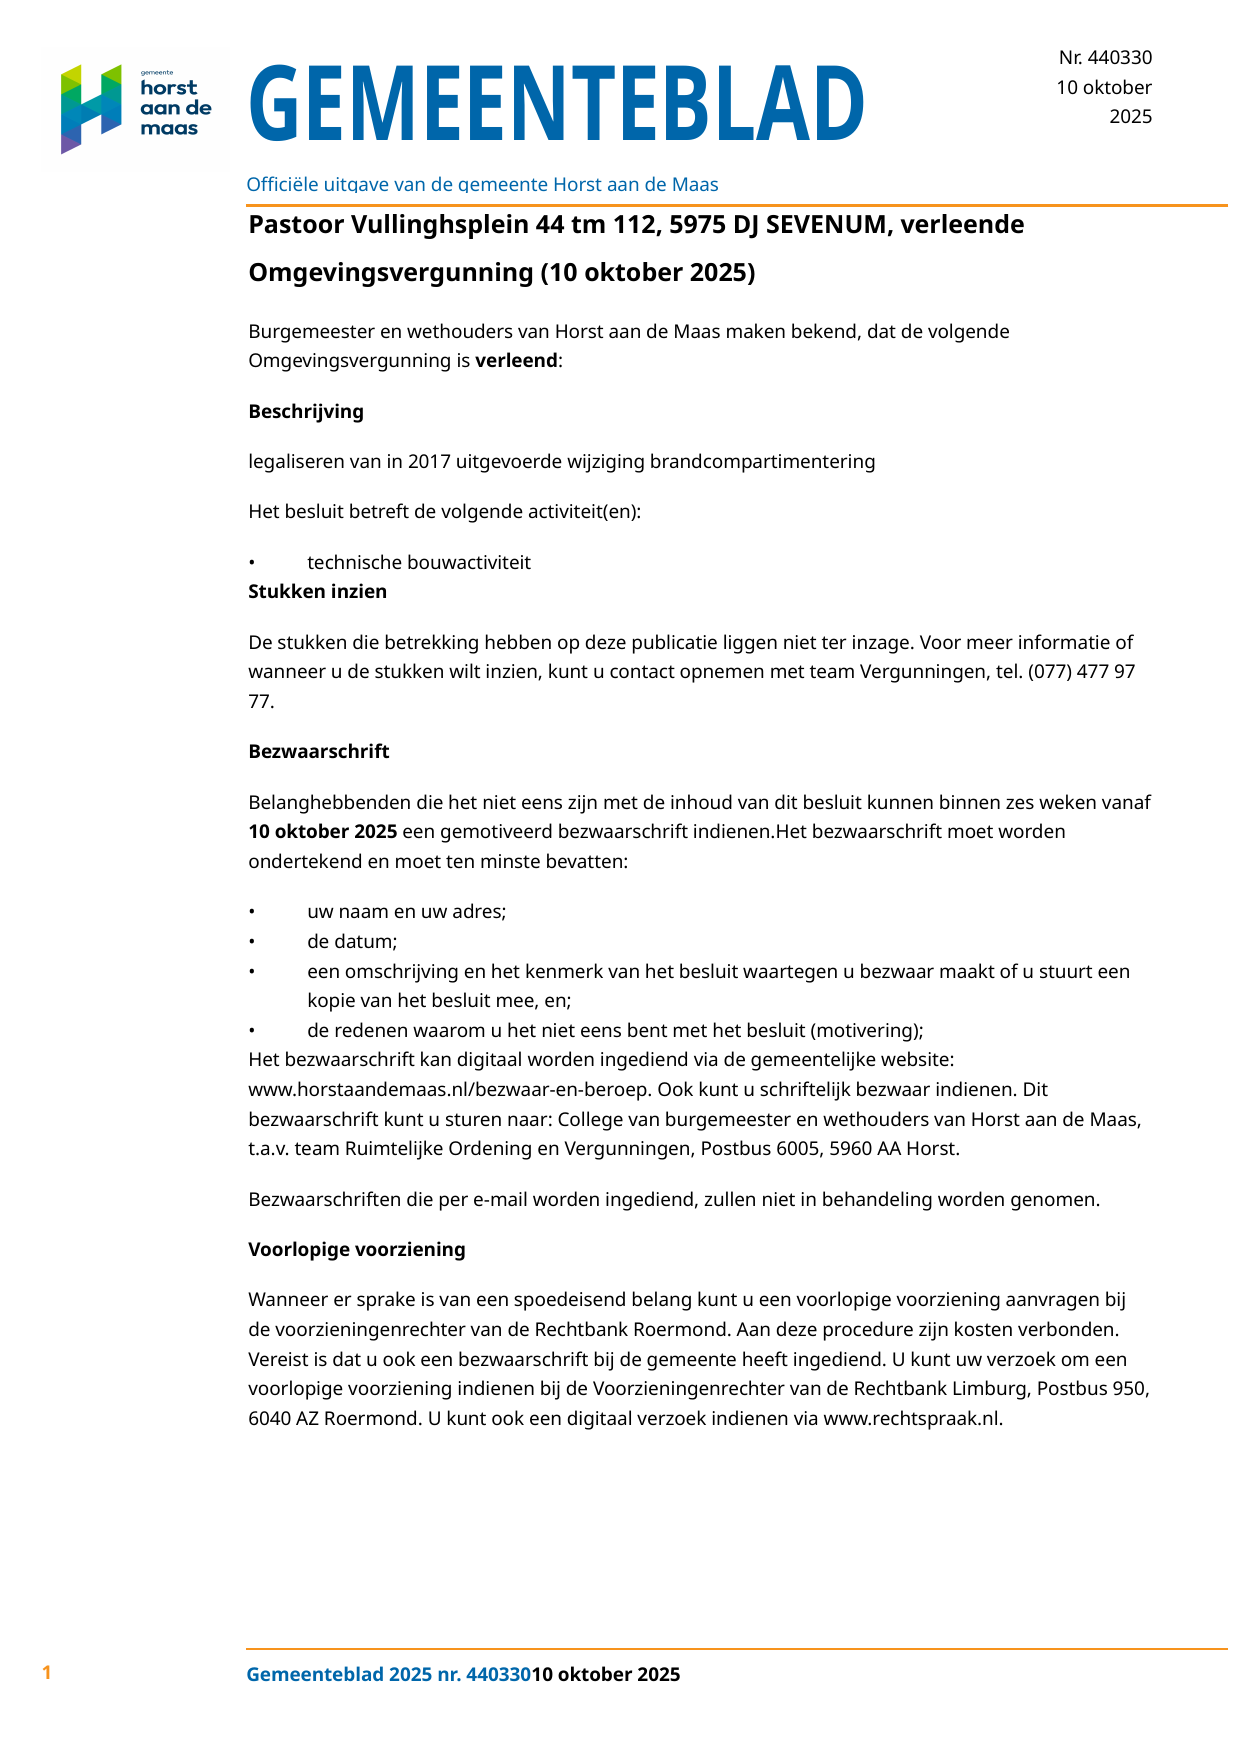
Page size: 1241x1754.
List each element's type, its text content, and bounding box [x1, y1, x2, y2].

text Beschrijving [248, 398, 1152, 424]
text Wanneer er sprake is van een spoedeisend belang kunt u een voorlopige voorziening aanvragen bij de voorzieningenrechter van de Rechtbank Roermond. Aan deze procedure zijn kosten verbonden. Vereist is dat u ook een bezwaarschrift bij de gemeente heeft ingediend. U kunt uw verzoek om een voorlopige voorziening indienen bij de Voorzieningenrechter van de Rechtbank Limburg, Postbus 950, 6040 AZ Roermond. U kunt ook een digitaal verzoek indienen via www.rechtspraak.nl. [248, 1287, 1152, 1431]
text Belanghebbenden die het niet eens zijn met de inhoud van dit besluit kunnen binnen zes weken vanaf 10 oktober 2025 een gemotiveerd bezwaarschrift indienen.Het bezwaarschrift moet worden ondertekend en moet ten minste bevatten: [248, 789, 1152, 874]
text Bezwaarschrift [248, 739, 1152, 764]
list een omschrijving en het kenmerk van het besluit waartegen u bezwaar maakt of u stuurt een kopie van het besluit mee, en; [248, 958, 1152, 1013]
text Bezwaarschriften die per e-mail worden ingediend, zullen niet in behandeling worden genomen. [248, 1186, 1152, 1212]
picture [41, 47, 231, 172]
list technische bouwactiviteit [248, 549, 1152, 575]
text Burgemeester en wethouders van Horst aan de Maas maken bekend, dat de volgende Omgevingsvergunning is verleend: [248, 318, 1152, 373]
list de datum; [248, 928, 1152, 954]
text Voorlopige voorziening [248, 1236, 1152, 1262]
text Het besluit betreft de volgende activiteit(en): [248, 499, 1152, 524]
text legaliseren van in 2017 uitgevoerde wijziging brandcompartimentering [248, 448, 1152, 474]
list uw naam en uw adres; [248, 899, 1152, 924]
list de redenen waarom u het niet eens bent met het besluit (motivering); [248, 1017, 1152, 1043]
text Stukken inzien [248, 579, 1152, 604]
text Het bezwaarschrift kan digitaal worden ingediend via de gemeentelijke website: www.horstaandemaas.nl/bezwaar-en-beroep. Ook kunt u schriftelijk bezwaar indienen. Dit bezwaarschrift kunt u sturen naar: College van burgemeester en wethouders van Horst aan de Maas, t.a.v. team Ruimtelijke Ordening en Vergunningen, Postbus 6005, 5960 AA Horst. [248, 1047, 1152, 1161]
text De stukken die betrekking hebben op deze publicatie liggen niet ter inzage. Voor meer informatie of wanneer u de stukken wilt inzien, kunt u contact opnemen met team Vergunningen, tel. (077) 477 97 77. [248, 629, 1152, 714]
text Pastoor Vullinghsplein 44 tm 112, 5975 DJ SEVENUM, verleende Omgevingsvergunning (10 oktober 2025) [248, 207, 1152, 288]
